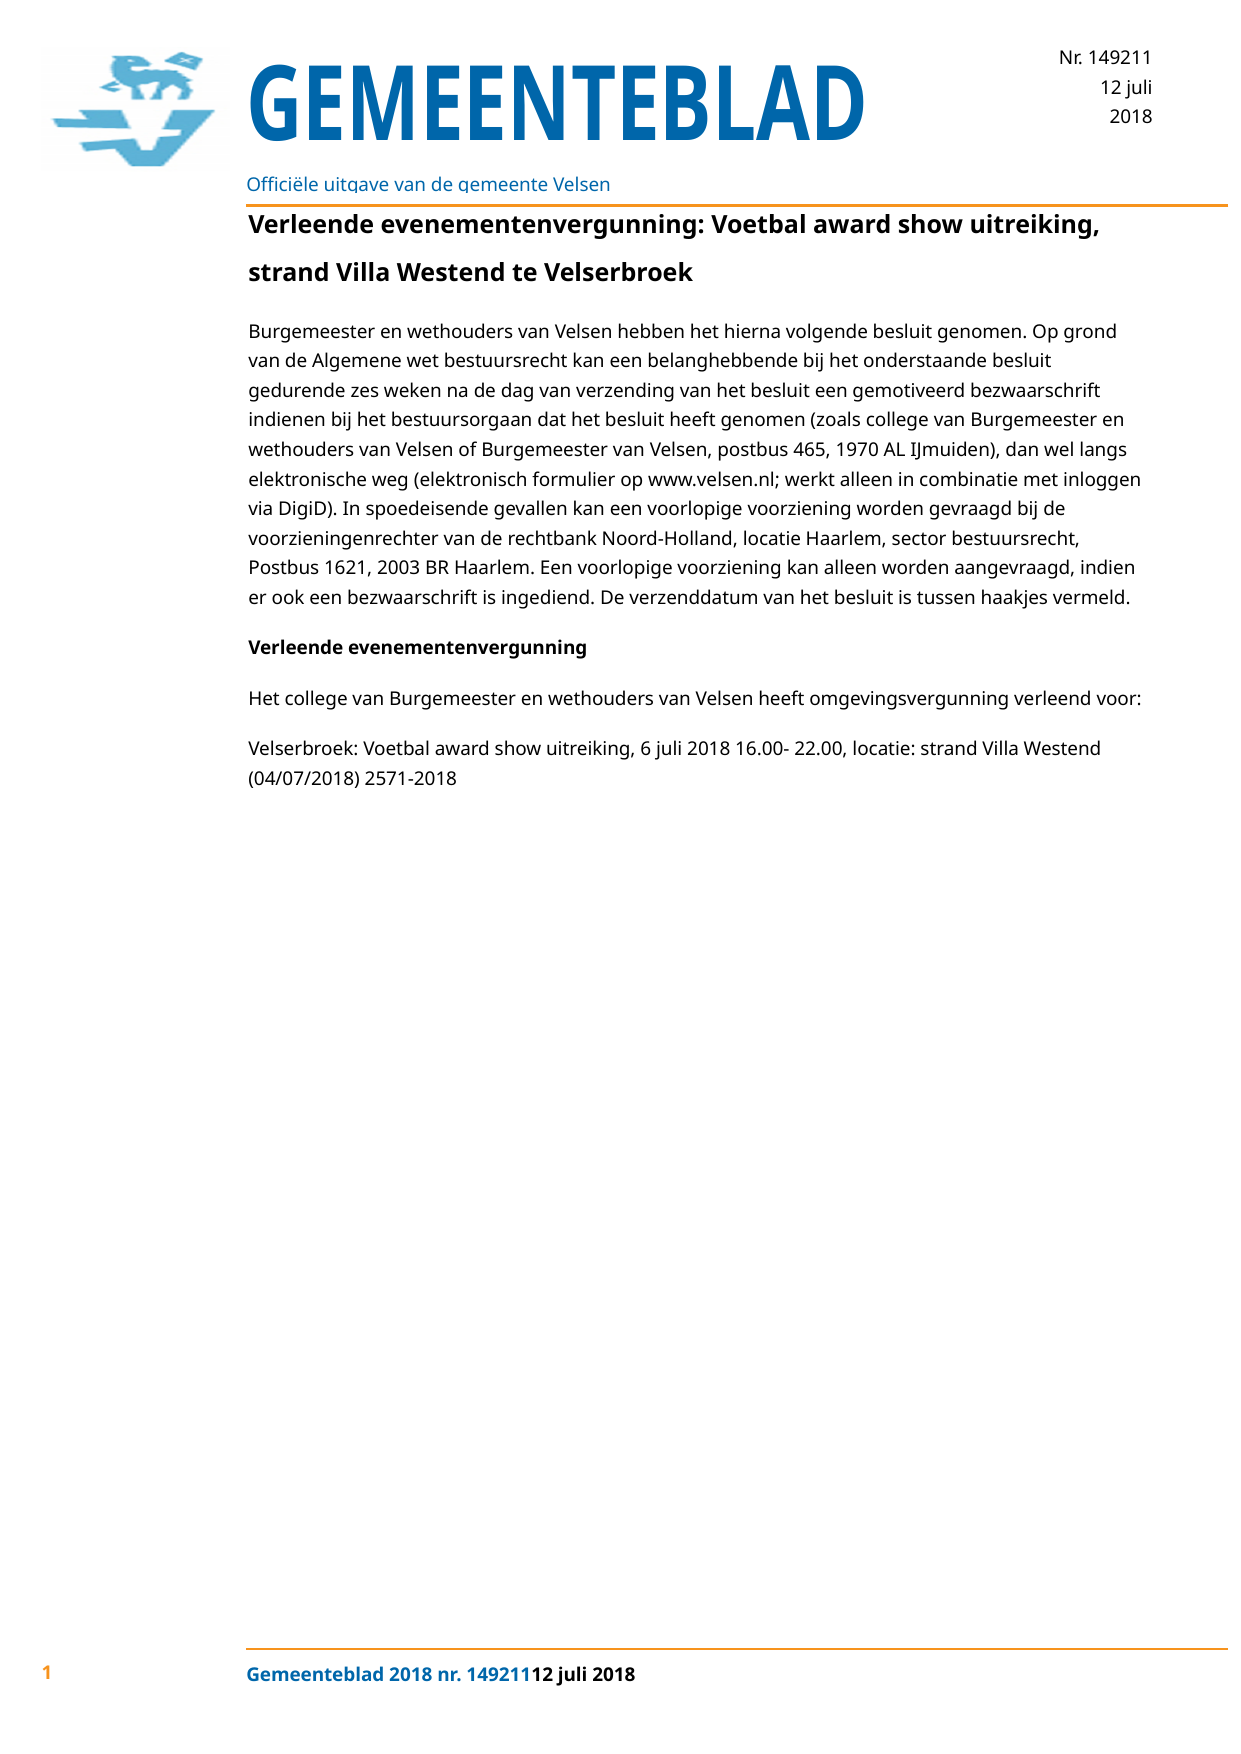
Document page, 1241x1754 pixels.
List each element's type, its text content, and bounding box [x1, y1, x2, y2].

picture [41, 47, 231, 172]
text Verleende evenementenvergunning: Voetbal award show uitreiking, strand Villa Westend te Velserbroek [248, 207, 1152, 288]
text Burgemeester en wethouders van Velsen hebben het hierna volgende besluit genomen. Op grond van de Algemene wet bestuursrecht kan een belanghebbende bij het onderstaande besluit gedurende zes weken na de dag van verzending van het besluit een gemotiveerd bezwaarschrift indienen bij het bestuursorgaan dat het besluit heeft genomen (zoals college van Burgemeester en wethouders van Velsen of Burgemeester van Velsen, postbus 465, 1970 AL IJmuiden), dan wel langs elektronische weg (elektronisch formulier op www.velsen.nl; werkt alleen in combinatie met inloggen via DigiD). In spoedeisende gevallen kan een voorlopige voorziening worden gevraagd bij de voorzieningenrechter van de rechtbank Noord-Holland, locatie Haarlem, sector bestuursrecht, Postbus 1621, 2003 BR Haarlem. Een voorlopige voorziening kan alleen worden aangevraagd, indien er ook een bezwaarschrift is ingediend. De verzenddatum van het besluit is tussen haakjes vermeld. [248, 318, 1152, 610]
text Verleende evenementenvergunning [248, 634, 1152, 660]
text Velserbroek: Voetbal award show uitreiking, 6 juli 2018 16.00- 22.00, locatie: strand Villa Westend (04/07/2018) 2571-2018 [248, 735, 1152, 791]
text Het college van Burgemeester en wethouders van Velsen heeft omgevingsvergunning verleend voor: [248, 685, 1152, 711]
